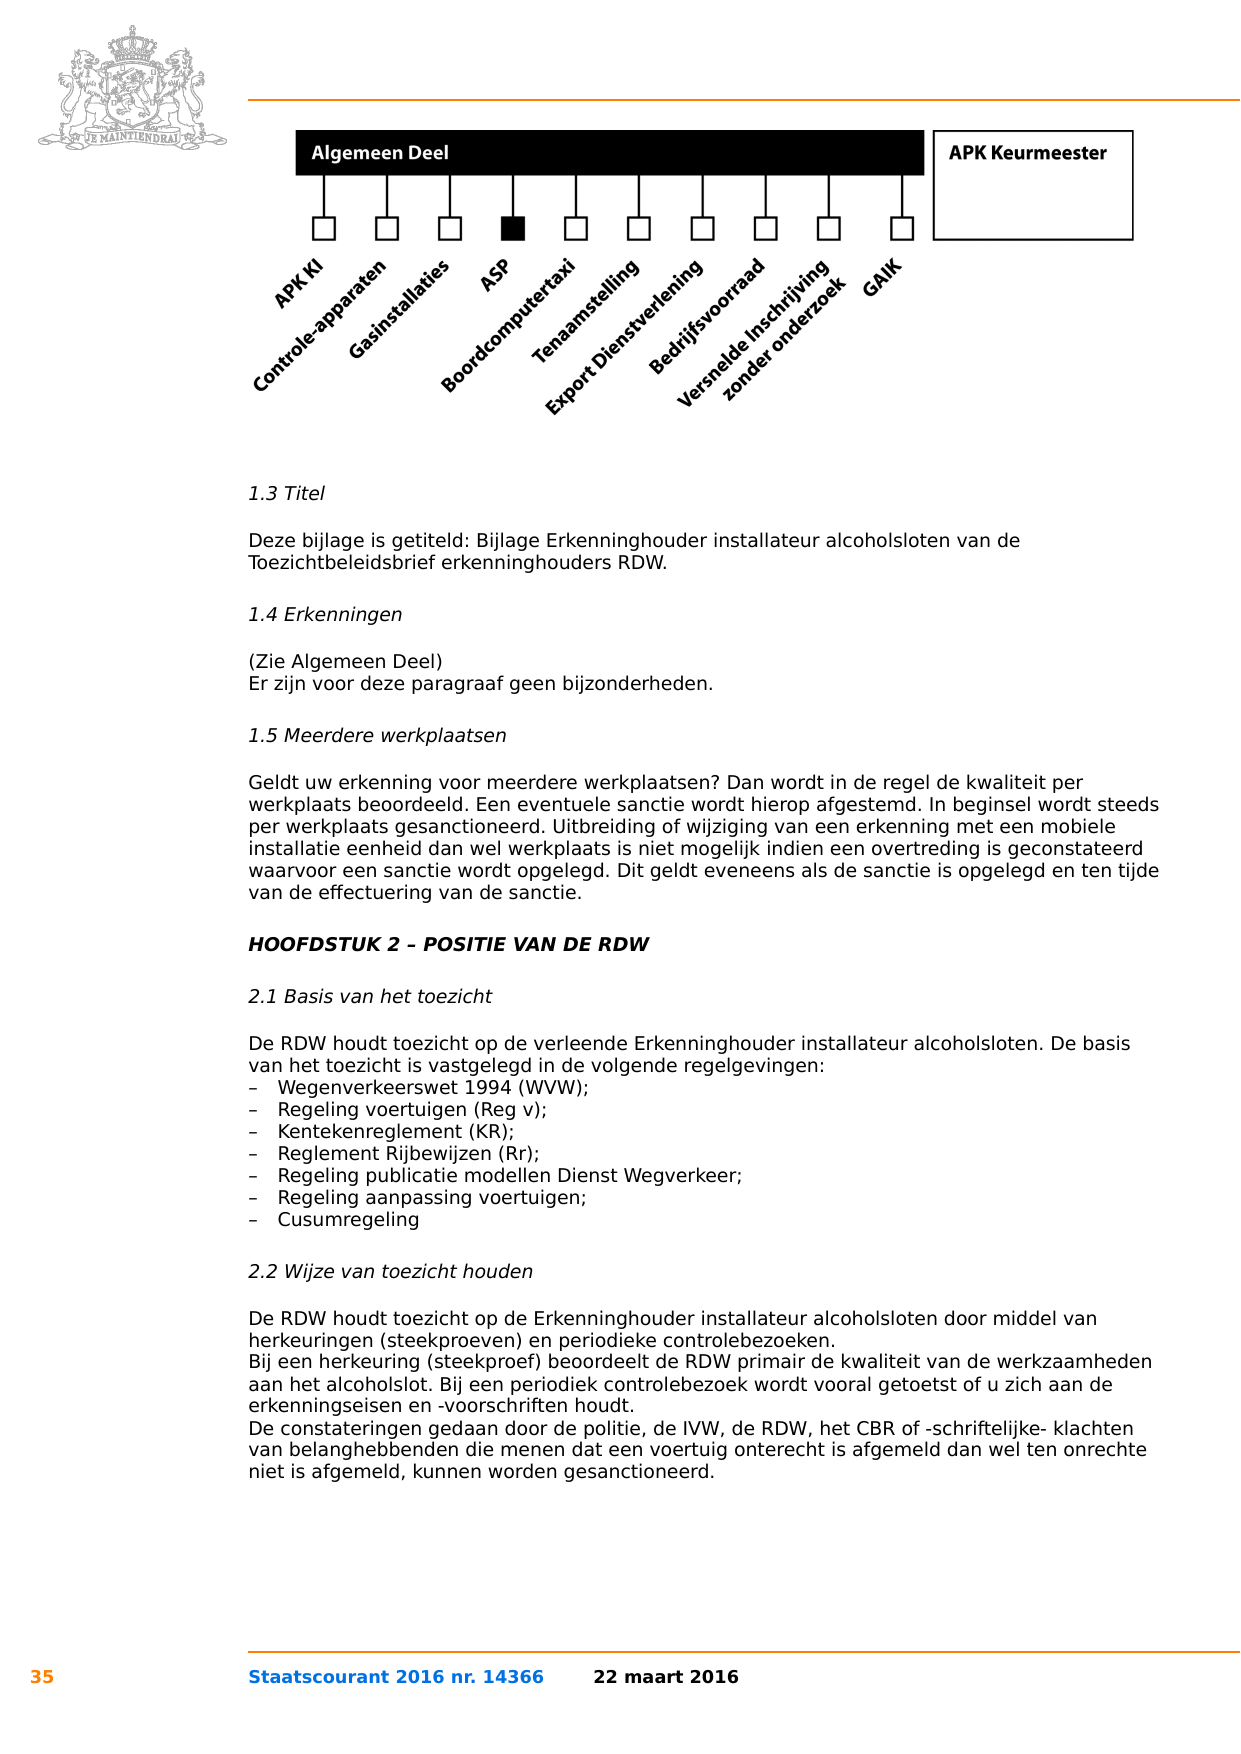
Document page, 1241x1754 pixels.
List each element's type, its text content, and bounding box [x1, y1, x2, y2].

subtitle 1.5 Meerdere werkplaatsen [248, 725, 1163, 747]
text – Wegenverkeerswet 1994 (WVW); [248, 1077, 1163, 1099]
subtitle HOOFDSTUK 2 – POSITIE VAN DE RDW [248, 934, 1163, 956]
subtitle 2.1 Basis van het toezicht [248, 986, 1163, 1008]
text – Cusumregeling [248, 1208, 1163, 1231]
text De constateringen gedaan door de politie, de IVW, de RDW, het CBR of -schriftelijke- klachten van belanghebbenden die menen dat een voertuig onterecht is afgemeld dan wel ten onrechte niet is afgemeld, kunnen worden gesanctioneerd. [248, 1417, 1163, 1483]
text – Regeling voertuigen (Reg v); [248, 1099, 1163, 1121]
picture [248, 130, 1134, 431]
text – Kentekenreglement (KR); [248, 1121, 1163, 1143]
text (Zie Algemeen Deel) [248, 651, 1163, 673]
subtitle 1.3 Titel [248, 483, 1163, 505]
text Bij een herkeuring (steekproef) beoordeelt de RDW primair de kwaliteit van de werkzaamheden aan het alcoholslot. Bij een periodiek controlebezoek wordt vooral getoetst of u zich aan de erkenningseisen en -voorschriften houdt. [248, 1351, 1163, 1417]
text – Reglement Rijbewijzen (Rr); [248, 1143, 1163, 1164]
text – Regeling aanpassing voertuigen; [248, 1187, 1163, 1208]
text – Regeling publicatie modellen Dienst Wegverkeer; [248, 1164, 1163, 1187]
subtitle 1.4 Erkenningen [248, 604, 1163, 626]
text Er zijn voor deze paragraaf geen bijzonderheden. [248, 673, 1163, 695]
text De RDW houdt toezicht op de Erkenninghouder installateur alcoholsloten door middel van herkeuringen (steekproeven) en periodieke controlebezoeken. [248, 1307, 1163, 1351]
subtitle 2.2 Wijze van toezicht houden [248, 1261, 1163, 1282]
text Geldt uw erkenning voor meerdere werkplaatsen? Dan wordt in de regel de kwaliteit per werkplaats beoordeeld. Een eventuele sanctie wordt hierop afgestemd. In beginsel wordt steeds per werkplaats gesanctioneerd. Uitbreiding of wijziging van een erkenning met een mobiele installatie eenheid dan wel werkplaats is niet mogelijk indien een overtreding is geconstateerd waarvoor een sanctie wordt opgelegd. Dit geldt eveneens als de sanctie is opgelegd en ten tijde van de effectuering van de sanctie. [248, 772, 1163, 904]
text Deze bijlage is getiteld: Bijlage Erkenninghouder installateur alcoholsloten van de Toezichtbeleidsbrief erkenninghouders RDW. [248, 530, 1163, 574]
text De RDW houdt toezicht op de verleende Erkenninghouder installateur alcoholsloten. De basis van het toezicht is vastgelegd in de volgende regelgevingen: [248, 1033, 1163, 1077]
picture [38, 25, 227, 150]
